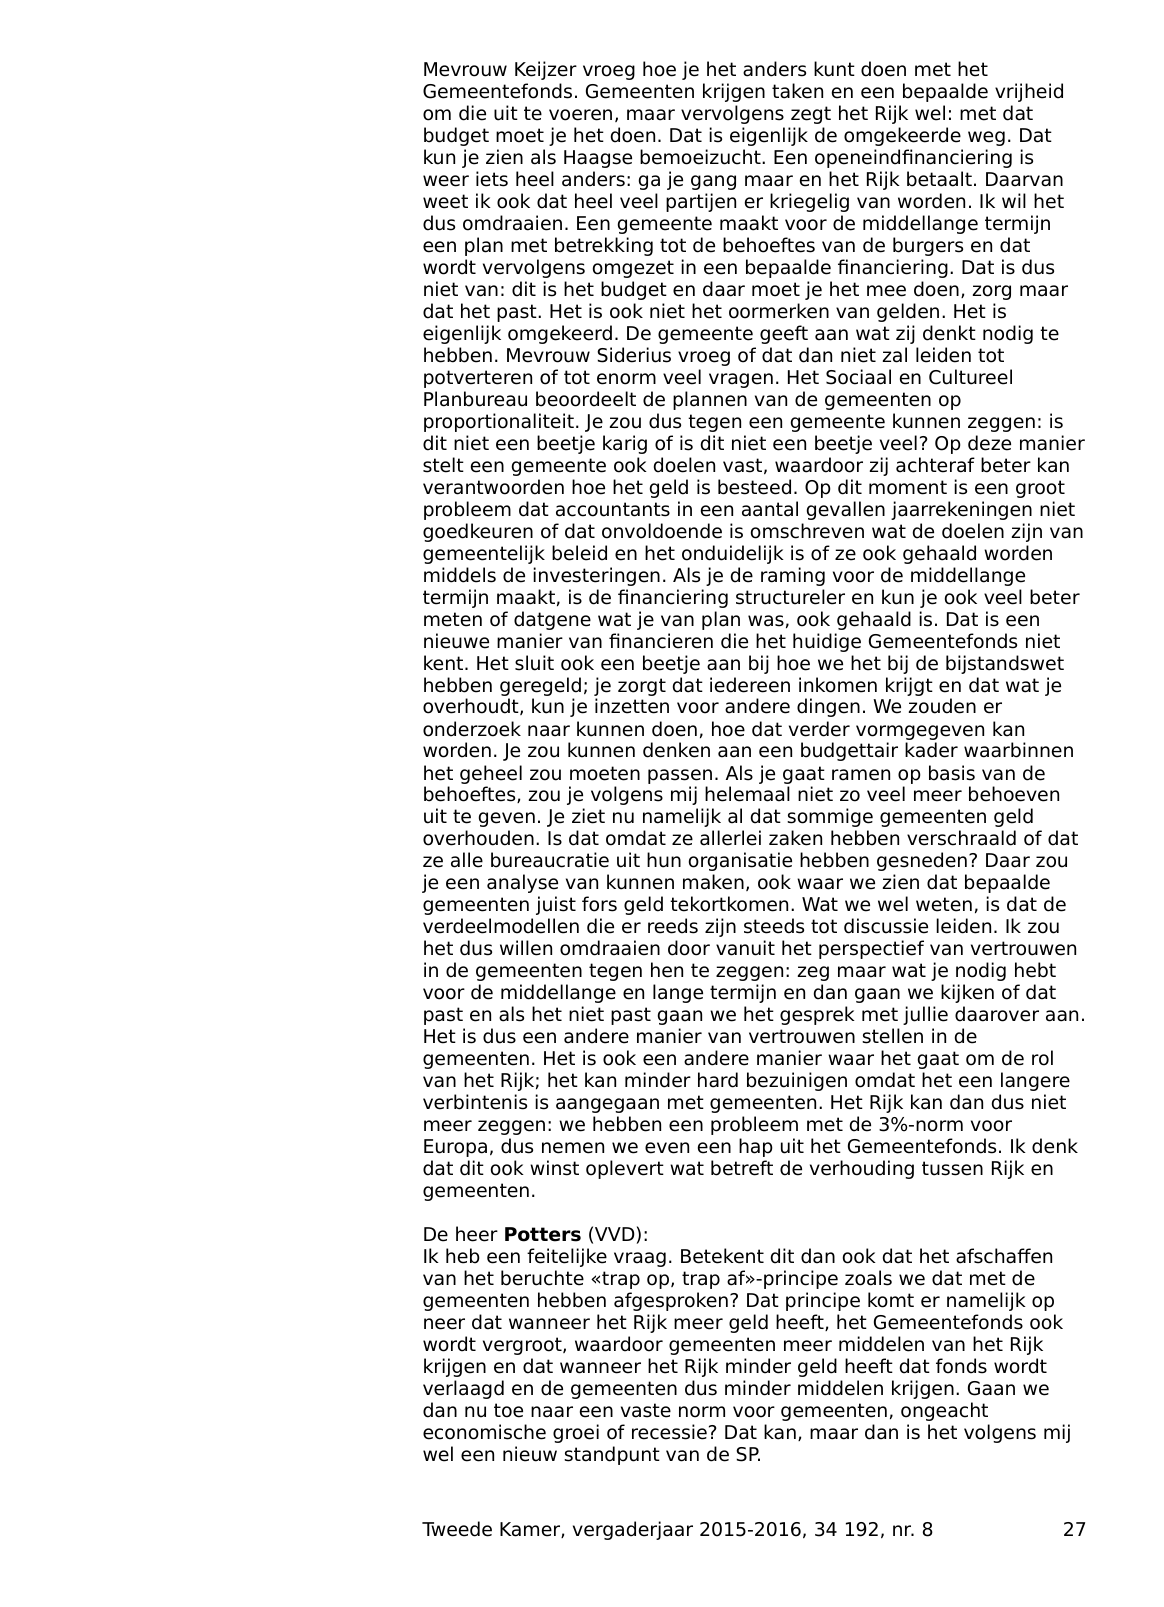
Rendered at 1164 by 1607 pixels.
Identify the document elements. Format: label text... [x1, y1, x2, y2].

text Mevrouw Keijzer vroeg hoe je het anders kunt doen met het Gemeentefonds. Gemeenten krijgen taken en een bepaalde vrijheid om die uit te voeren, maar vervolgens zegt het Rijk wel: met dat budget moet je het doen. Dat is eigenlijk de omgekeerde weg. Dat kun je zien als Haagse bemoeizucht. Een openeindfinanciering is weer iets heel anders: ga je gang maar en het Rijk betaalt. Daarvan weet ik ook dat heel veel partijen er kriegelig van worden. Ik wil het dus omdraaien. Een gemeente maakt voor de middellange termijn een plan met betrekking tot de behoeftes van de burgers en dat wordt vervolgens omgezet in een bepaalde financiering. Dat is dus niet van: dit is het budget en daar moet je het mee doen, zorg maar dat het past. Het is ook niet het oormerken van gelden. Het is eigenlijk omgekeerd. De gemeente geeft aan wat zij denkt nodig te hebben. Mevrouw Siderius vroeg of dat dan niet zal leiden tot potverteren of tot enorm veel vragen. Het Sociaal en Cultureel Planbureau beoordeelt de plannen van de gemeenten op proportionaliteit. Je zou dus tegen een gemeente kunnen zeggen: is dit niet een beetje karig of is dit niet een beetje veel? Op deze manier stelt een gemeente ook doelen vast, waardoor zij achteraf beter kan verantwoorden hoe het geld is besteed. Op dit moment is een groot probleem dat accountants in een aantal gevallen jaarrekeningen niet goedkeuren of dat onvoldoende is omschreven wat de doelen zijn van gemeentelijk beleid en het onduidelijk is of ze ook gehaald worden middels de investeringen. Als je de raming voor de middellange termijn maakt, is de financiering structureler en kun je ook veel beter meten of datgene wat je van plan was, ook gehaald is. Dat is een nieuwe manier van financieren die het huidige Gemeentefonds niet kent. Het sluit ook een beetje aan bij hoe we het bij de bijstandswet hebben geregeld; je zorgt dat iedereen inkomen krijgt en dat wat je overhoudt, kun je inzetten voor andere dingen. We zouden er onderzoek naar kunnen doen, hoe dat verder vormgegeven kan worden. Je zou kunnen denken aan een budgettair kader waarbinnen het geheel zou moeten passen. Als je gaat ramen op basis van de behoeftes, zou je volgens mij helemaal niet zo veel meer behoeven uit te geven. Je ziet nu namelijk al dat sommige gemeenten geld overhouden. Is dat omdat ze allerlei zaken hebben verschraald of dat ze alle bureaucratie uit hun organisatie hebben gesneden? Daar zou je een analyse van kunnen maken, ook waar we zien dat bepaalde gemeenten juist fors geld tekortkomen. Wat we wel weten, is dat de verdeelmodellen die er reeds zijn steeds tot discussie leiden. Ik zou het dus willen omdraaien door vanuit het perspectief van vertrouwen in de gemeenten tegen hen te zeggen: zeg maar wat je nodig hebt voor de middellange en lange termijn en dan gaan we kijken of dat past en als het niet past gaan we het gesprek met jullie daarover aan. Het is dus een andere manier van vertrouwen stellen in de gemeenten. Het is ook een andere manier waar het gaat om de rol van het Rijk; het kan minder hard bezuinigen omdat het een langere verbintenis is aangegaan met gemeenten. Het Rijk kan dan dus niet meer zeggen: we hebben een probleem met de 3%-norm voor Europa, dus nemen we even een hap uit het Gemeentefonds. Ik denk dat dit ook winst oplevert wat betreft de verhouding tussen Rijk en gemeenten. [422, 59, 1087, 1202]
text De heer Potters (VVD): [422, 1224, 1087, 1246]
text Ik heb een feitelijke vraag. Betekent dit dan ook dat het afschaffen van het beruchte «trap op, trap af»-principe zoals we dat met de gemeenten hebben afgesproken? Dat principe komt er namelijk op neer dat wanneer het Rijk meer geld heeft, het Gemeentefonds ook wordt vergroot, waardoor gemeenten meer middelen van het Rijk krijgen en dat wanneer het Rijk minder geld heeft dat fonds wordt verlaagd en de gemeenten dus minder middelen krijgen. Gaan we dan nu toe naar een vaste norm voor gemeenten, ongeacht economische groei of recessie? Dat kan, maar dan is het volgens mij wel een nieuw standpunt van de SP. [422, 1246, 1087, 1466]
